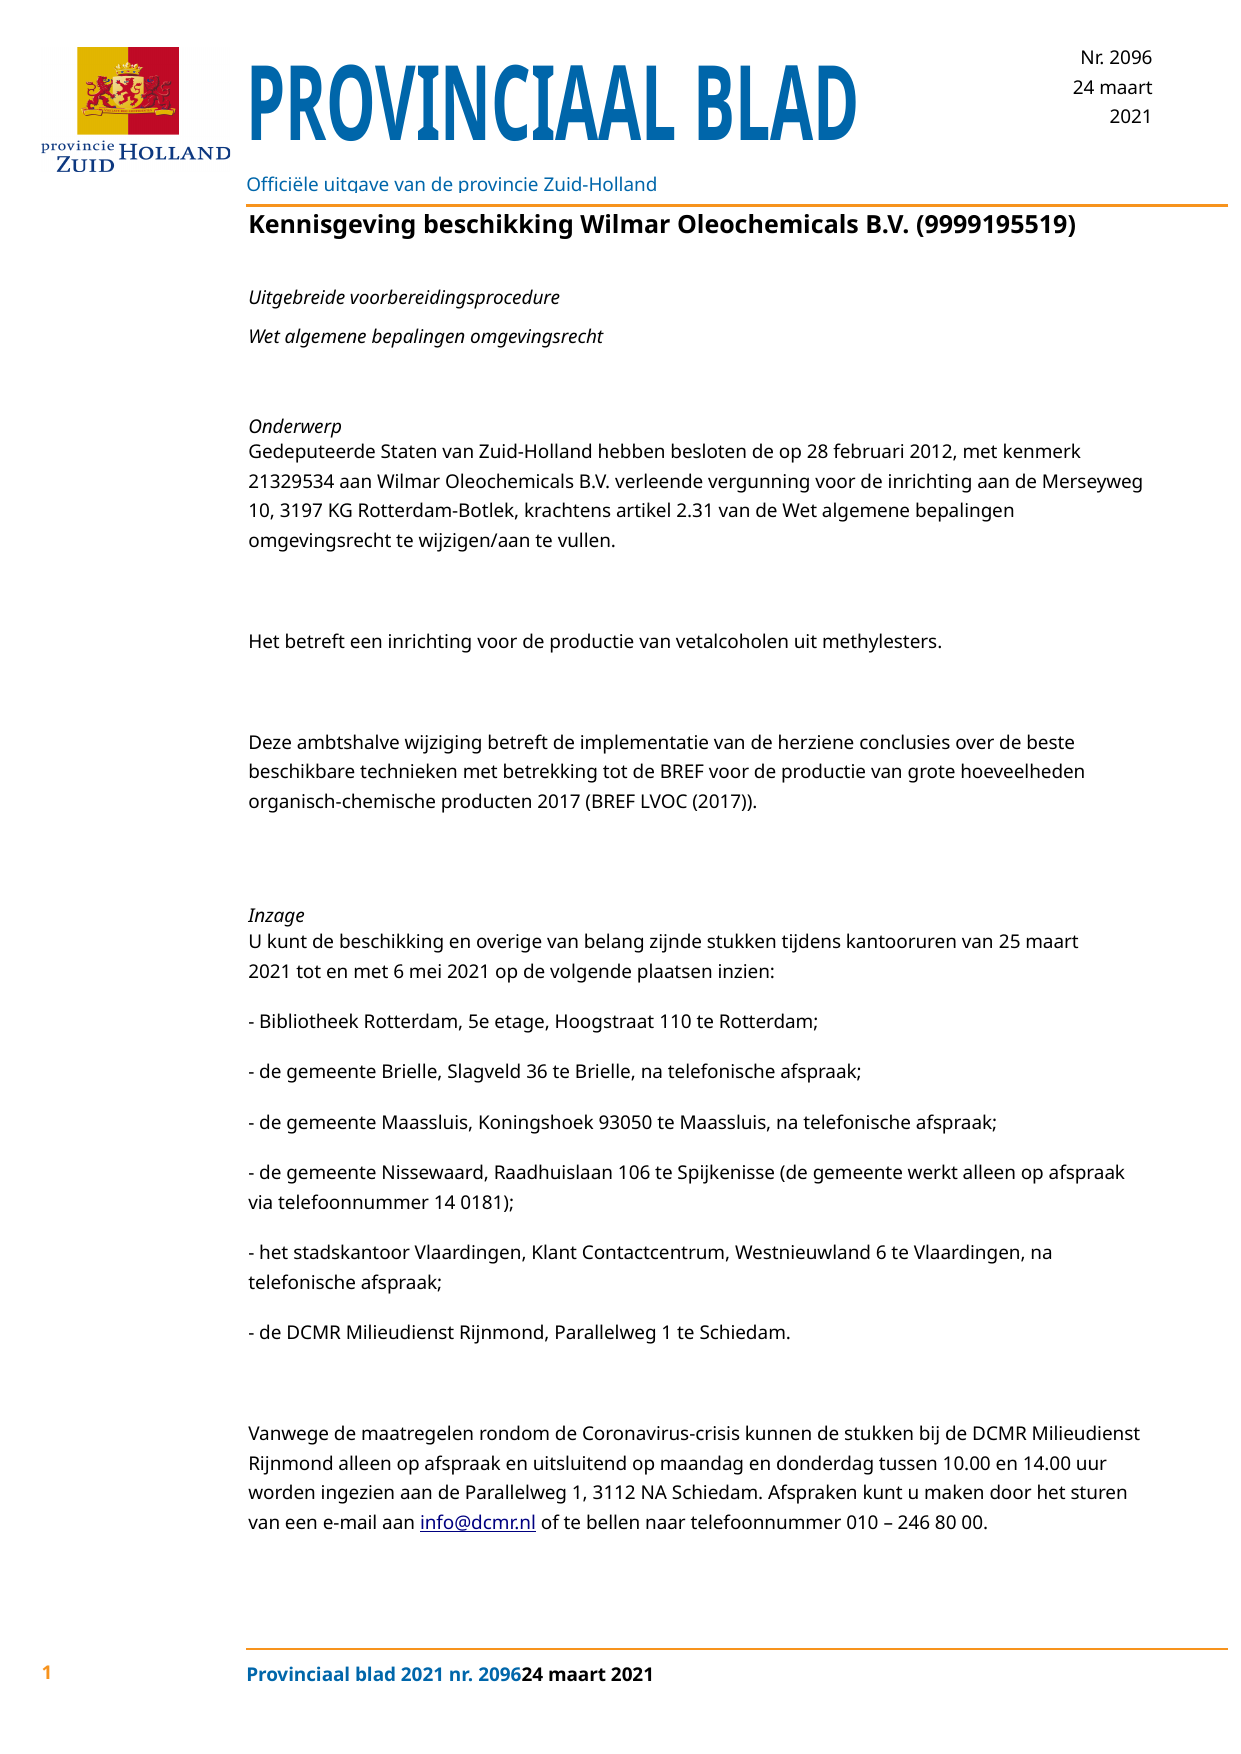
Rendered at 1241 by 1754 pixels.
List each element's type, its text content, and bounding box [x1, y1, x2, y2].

text - Bibliotheek Rotterdam, 5e etage, Hoogstraat 110 te Rotterdam; [248, 1008, 1152, 1034]
text Uitgebreide voorbereidingsprocedure [248, 284, 1152, 309]
text Onderwerp [248, 413, 1152, 438]
text U kunt de beschikking en overige van belang zijnde stukken tijdens kantooruren van 25 maart 2021 tot en met 6 mei 2021 op de volgende plaatsen inzien: [248, 928, 1152, 983]
text Deze ambtshalve wijziging betreft de implementatie van de herziene conclusies over de beste beschikbare technieken met betrekking tot de BREF voor de productie van grote hoeveelheden organisch-chemische producten 2017 (BREF LVOC (2017)). [248, 729, 1152, 814]
text - de DCMR Milieudienst Rijnmond, Parallelweg 1 te Schiedam. [248, 1319, 1152, 1345]
text Kennisgeving beschikking Wilmar Oleochemicals B.V. (9999195519) [248, 207, 1152, 241]
text Inzage [248, 902, 1152, 928]
text Wet algemene bepalingen omgevingsrecht [248, 323, 1152, 349]
text - de gemeente Nissewaard, Raadhuislaan 106 te Spijkenisse (de gemeente werkt alleen op afspraak via telefoonnummer 14 0181); [248, 1159, 1152, 1215]
text Gedeputeerde Staten van Zuid-Holland hebben besloten de op 28 februari 2012, met kenmerk 21329534 aan Wilmar Oleochemicals B.V. verleende vergunning voor de inrichting aan de Merseyweg 10, 3197 KG Rotterdam-Botlek, krachtens artikel 2.31 van de Wet algemene bepalingen omgevingsrecht te wijzigen/aan te vullen. [248, 438, 1152, 553]
text - de gemeente Brielle, Slagveld 36 te Brielle, na telefonische afspraak; [248, 1059, 1152, 1084]
text - het stadskantoor Vlaardingen, Klant Contactcentrum, Westnieuwland 6 te Vlaardingen, na telefonische afspraak; [248, 1239, 1152, 1295]
text Het betreft een inrichting voor de productie van vetalcoholen uit methylesters. [248, 628, 1152, 654]
picture [41, 47, 231, 172]
text Vanwege de maatregelen rondom de Coronavirus-crisis kunnen de stukken bij de DCMR Milieudienst Rijnmond alleen op afspraak en uitsluitend op maandag en donderdag tussen 10.00 en 14.00 uur worden ingezien aan de Parallelweg 1, 3112 NA Schiedam. Afspraken kunt u maken door het sturen van een e-mail aan info@dcmr.nl of te bellen naar telefoonnummer 010 – 246 80 00. [248, 1420, 1152, 1535]
text - de gemeente Maassluis, Koningshoek 93050 te Maassluis, na telefonische afspraak; [248, 1109, 1152, 1135]
